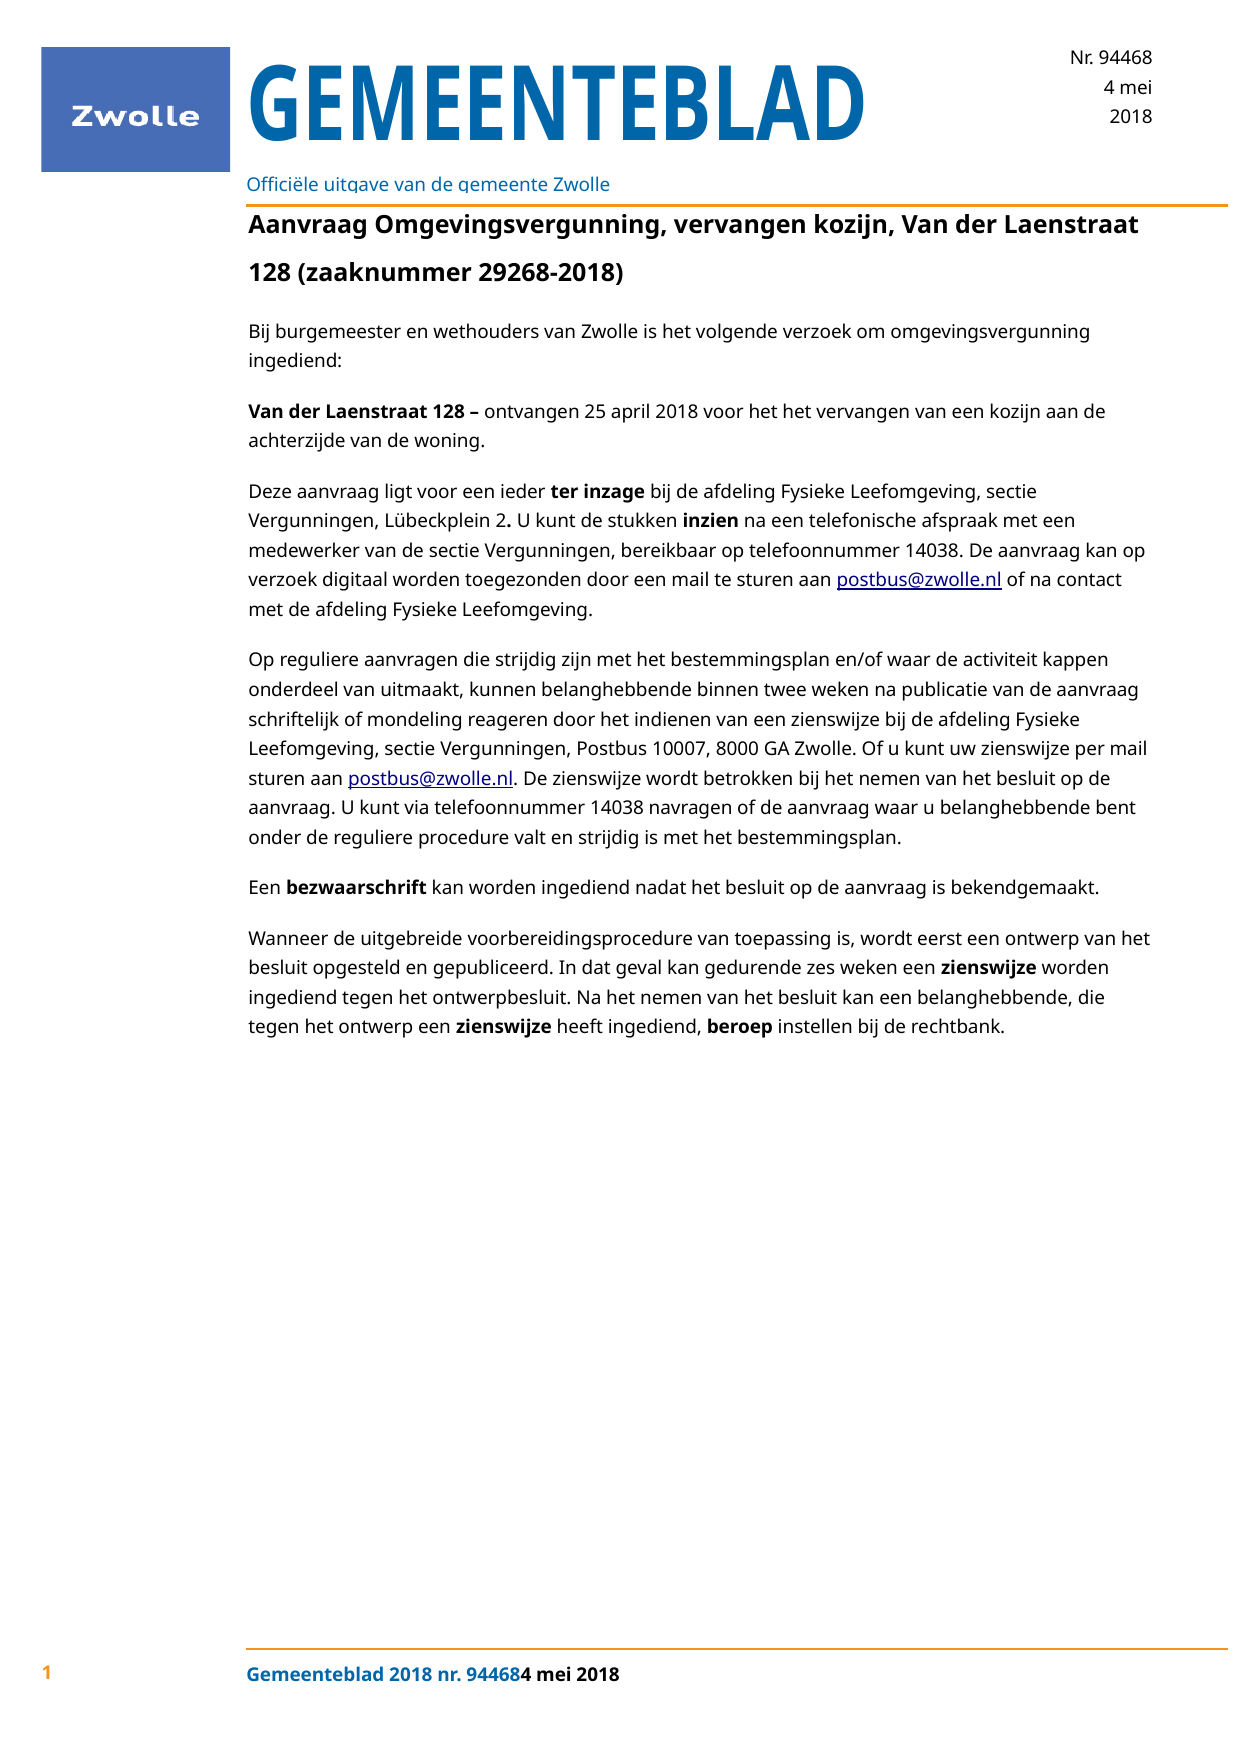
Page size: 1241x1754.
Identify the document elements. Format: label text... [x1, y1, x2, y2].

text Op reguliere aanvragen die strijdig zijn met het bestemmingsplan en/of waar de activiteit kappen onderdeel van uitmaakt, kunnen belanghebbende binnen twee weken na publicatie van de aanvraag schriftelijk of mondeling reageren door het indienen van een zienswijze bij de afdeling Fysieke Leefomgeving, sectie Vergunningen, Postbus 10007, 8000 GA Zwolle. Of u kunt uw zienswijze per mail sturen aan postbus@zwolle.nl. De zienswijze wordt betrokken bij het nemen van het besluit op de aanvraag. U kunt via telefoonnummer 14038 navragen of de aanvraag waar u belanghebbende bent onder de reguliere procedure valt en strijdig is met het bestemmingsplan. [248, 647, 1152, 850]
text Aanvraag Omgevingsvergunning, vervangen kozijn, Van der Laenstraat 128 (zaaknummer 29268-2018) [248, 207, 1152, 288]
picture [41, 47, 231, 172]
text Een bezwaarschrift kan worden ingediend nadat het besluit op de aanvraag is bekendgemaakt. [248, 874, 1152, 900]
text Deze aanvraag ligt voor een ieder ter inzage bij de afdeling Fysieke Leefomgeving, sectie Vergunningen, Lübeckplein 2. U kunt de stukken inzien na een telefonische afspraak met een medewerker van de sectie Vergunningen, bereikbaar op telefoonnummer 14038. De aanvraag kan op verzoek digitaal worden toegezonden door een mail te sturen aan postbus@zwolle.nl of na contact met de afdeling Fysieke Leefomgeving. [248, 478, 1152, 622]
text Bij burgemeester en wethouders van Zwolle is het volgende verzoek om omgevingsvergunning ingediend: [248, 318, 1152, 373]
text Van der Laenstraat 128 – ontvangen 25 april 2018 voor het het vervangen van een kozijn aan de achterzijde van de woning. [248, 398, 1152, 453]
text Wanneer de uitgebreide voorbereidingsprocedure van toepassing is, wordt eerst een ontwerp van het besluit opgesteld en gepubliceerd. In dat geval kan gedurende zes weken een zienswijze worden ingediend tegen het ontwerpbesluit. Na het nemen van het besluit kan een belanghebbende, die tegen het ontwerp een zienswijze heeft ingediend, beroep instellen bij de rechtbank. [248, 925, 1152, 1039]
